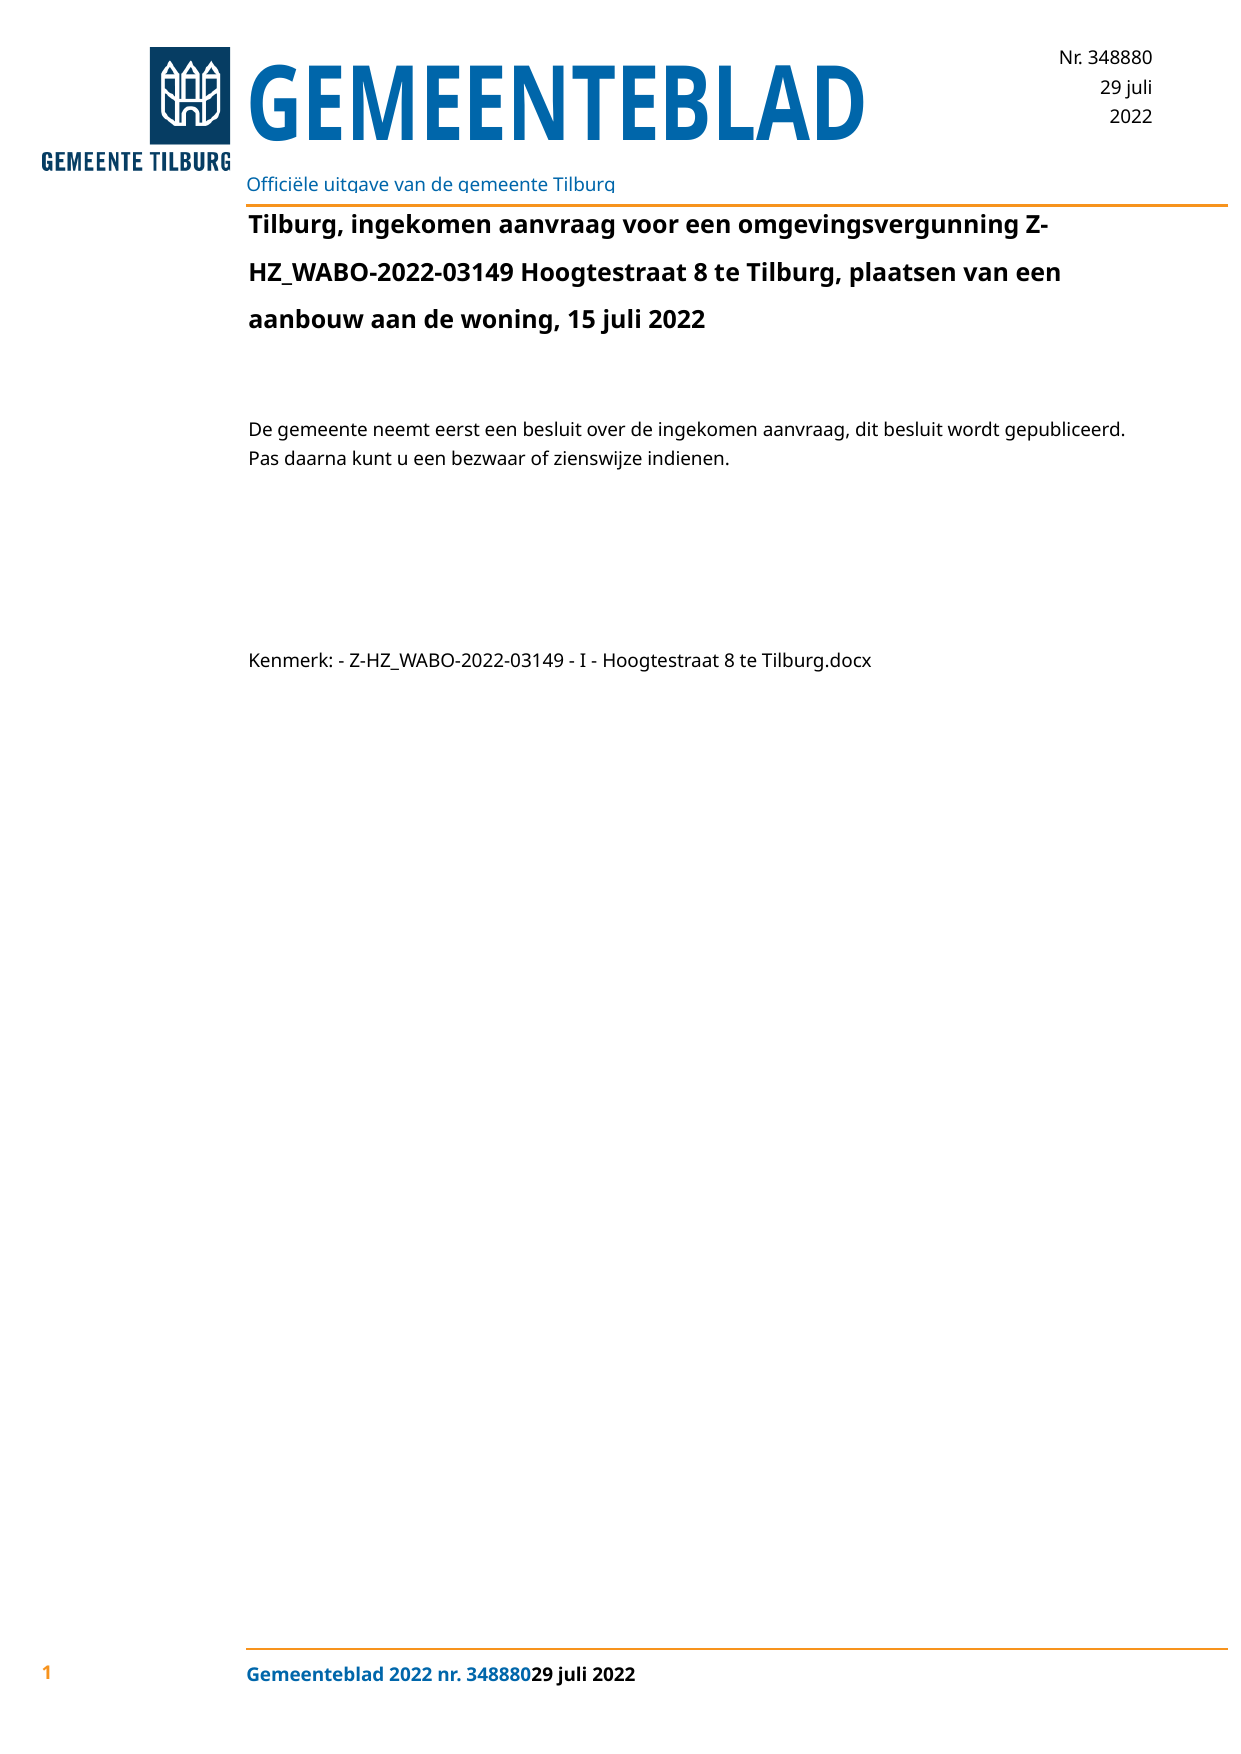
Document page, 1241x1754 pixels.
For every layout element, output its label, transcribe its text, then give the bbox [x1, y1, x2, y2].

text De gemeente neemt eerst een besluit over de ingekomen aanvraag, dit besluit wordt gepubliceerd. Pas daarna kunt u een bezwaar of zienswijze indienen. [248, 416, 1152, 471]
text Kenmerk: - Z-HZ_WABO-2022-03149 - I - Hoogtestraat 8 te Tilburg.docx [248, 647, 1152, 673]
text Tilburg, ingekomen aanvraag voor een omgevingsvergunning Z-HZ_WABO-2022-03149 Hoogtestraat 8 te Tilburg, plaatsen van een aanbouw aan de woning, 15 juli 2022 [248, 207, 1152, 336]
picture [41, 47, 231, 172]
